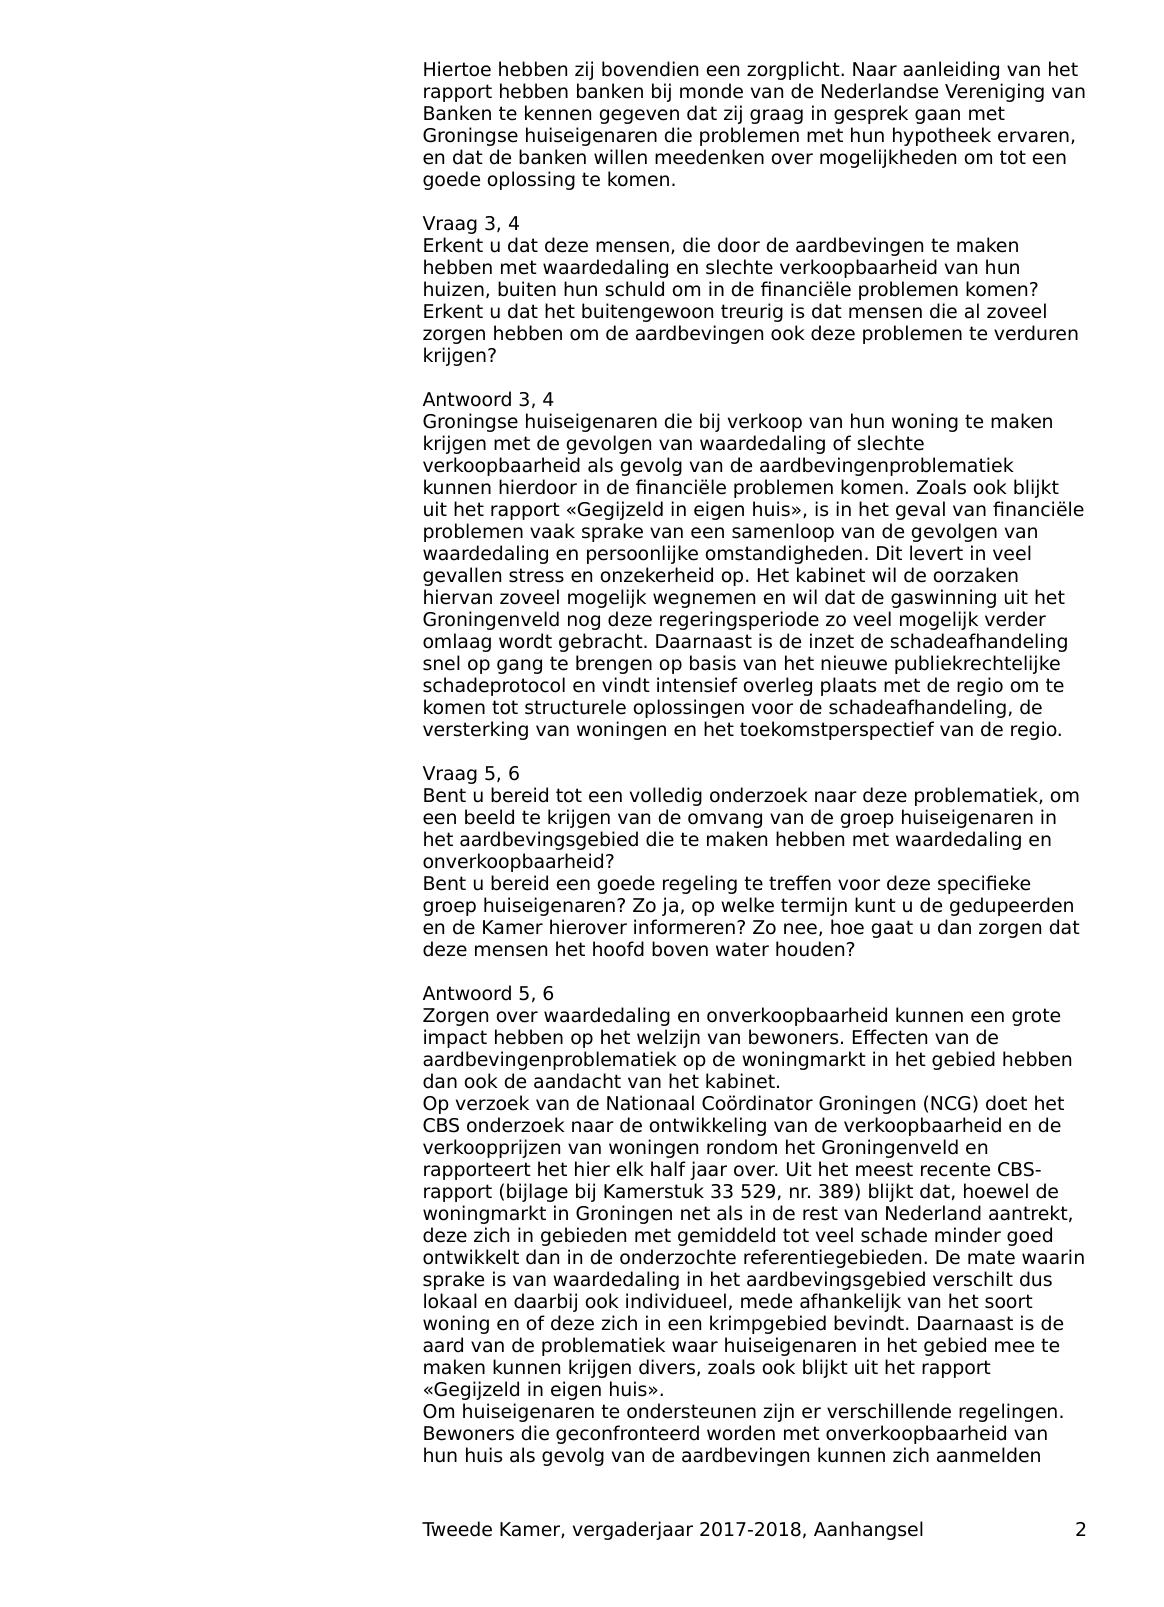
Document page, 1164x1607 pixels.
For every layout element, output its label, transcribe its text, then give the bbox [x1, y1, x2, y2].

text Bent u bereid tot een volledig onderzoek naar deze problematiek, om een beeld te krijgen van de omvang van de groep huiseigenaren in het aardbevingsgebied die te maken hebben met waardedaling en onverkoopbaarheid? [422, 785, 1087, 873]
text Groningse huiseigenaren die bij verkoop van hun woning te maken krijgen met de gevolgen van waardedaling of slechte verkoopbaarheid als gevolg van de aardbevingenproblematiek kunnen hierdoor in de financiële problemen komen. Zoals ook blijkt uit het rapport «Gegijzeld in eigen huis», is in het geval van financiële problemen vaak sprake van een samenloop van de gevolgen van waardedaling en persoonlijke omstandigheden. Dit levert in veel gevallen stress en onzekerheid op. Het kabinet wil de oorzaken hiervan zoveel mogelijk wegnemen en wil dat de gaswinning uit het Groningenveld nog deze regeringsperiode zo veel mogelijk verder omlaag wordt gebracht. Daarnaast is de inzet de schadeafhandeling snel op gang te brengen op basis van het nieuwe publiekrechtelijke schadeprotocol en vindt intensief overleg plaats met de regio om te komen tot structurele oplossingen voor de schadeafhandeling, de versterking van woningen en het toekomstperspectief van de regio. [422, 411, 1087, 741]
text Erkent u dat het buitengewoon treurig is dat mensen die al zoveel zorgen hebben om de aardbevingen ook deze problemen te verduren krijgen? [422, 301, 1087, 367]
text Om huiseigenaren te ondersteunen zijn er verschillende regelingen. Bewoners die geconfronteerd worden met onverkoopbaarheid van hun huis als gevolg van de aardbevingen kunnen zich aanmelden [422, 1401, 1087, 1467]
text Hiertoe hebben zij bovendien een zorgplicht. Naar aanleiding van het rapport hebben banken bij monde van de Nederlandse Vereniging van Banken te kennen gegeven dat zij graag in gesprek gaan met Groningse huiseigenaren die problemen met hun hypotheek ervaren, en dat de banken willen meedenken over mogelijkheden om tot een goede oplossing te komen. [422, 59, 1087, 191]
text Zorgen over waardedaling en onverkoopbaarheid kunnen een grote impact hebben op het welzijn van bewoners. Effecten van de aardbevingenproblematiek op de woningmarkt in het gebied hebben dan ook de aandacht van het kabinet. [422, 1005, 1087, 1093]
text Erkent u dat deze mensen, die door de aardbevingen te maken hebben met waardedaling en slechte verkoopbaarheid van hun huizen, buiten hun schuld om in de financiële problemen komen? [422, 235, 1087, 301]
text Vraag 3, 4 [422, 213, 1087, 235]
text Bent u bereid een goede regeling te treffen voor deze specifieke groep huiseigenaren? Zo ja, op welke termijn kunt u de gedupeerden en de Kamer hierover informeren? Zo nee, hoe gaat u dan zorgen dat deze mensen het hoofd boven water houden? [422, 873, 1087, 961]
text Vraag 5, 6 [422, 763, 1087, 785]
text Antwoord 3, 4 [422, 389, 1087, 411]
text Op verzoek van de Nationaal Coördinator Groningen (NCG) doet het CBS onderzoek naar de ontwikkeling van de verkoopbaarheid en de verkoopprijzen van woningen rondom het Groningenveld en rapporteert het hier elk half jaar over. Uit het meest recente CBS-rapport (bijlage bij Kamerstuk 33 529, nr. 389) blijkt dat, hoewel de woningmarkt in Groningen net als in de rest van Nederland aantrekt, deze zich in gebieden met gemiddeld tot veel schade minder goed ontwikkelt dan in de onderzochte referentiegebieden. De mate waarin sprake is van waardedaling in het aardbevingsgebied verschilt dus lokaal en daarbij ook individueel, mede afhankelijk van het soort woning en of deze zich in een krimpgebied bevindt. Daarnaast is de aard van de problematiek waar huiseigenaren in het gebied mee te maken kunnen krijgen divers, zoals ook blijkt uit het rapport «Gegijzeld in eigen huis». [422, 1093, 1087, 1401]
text Antwoord 5, 6 [422, 983, 1087, 1005]
